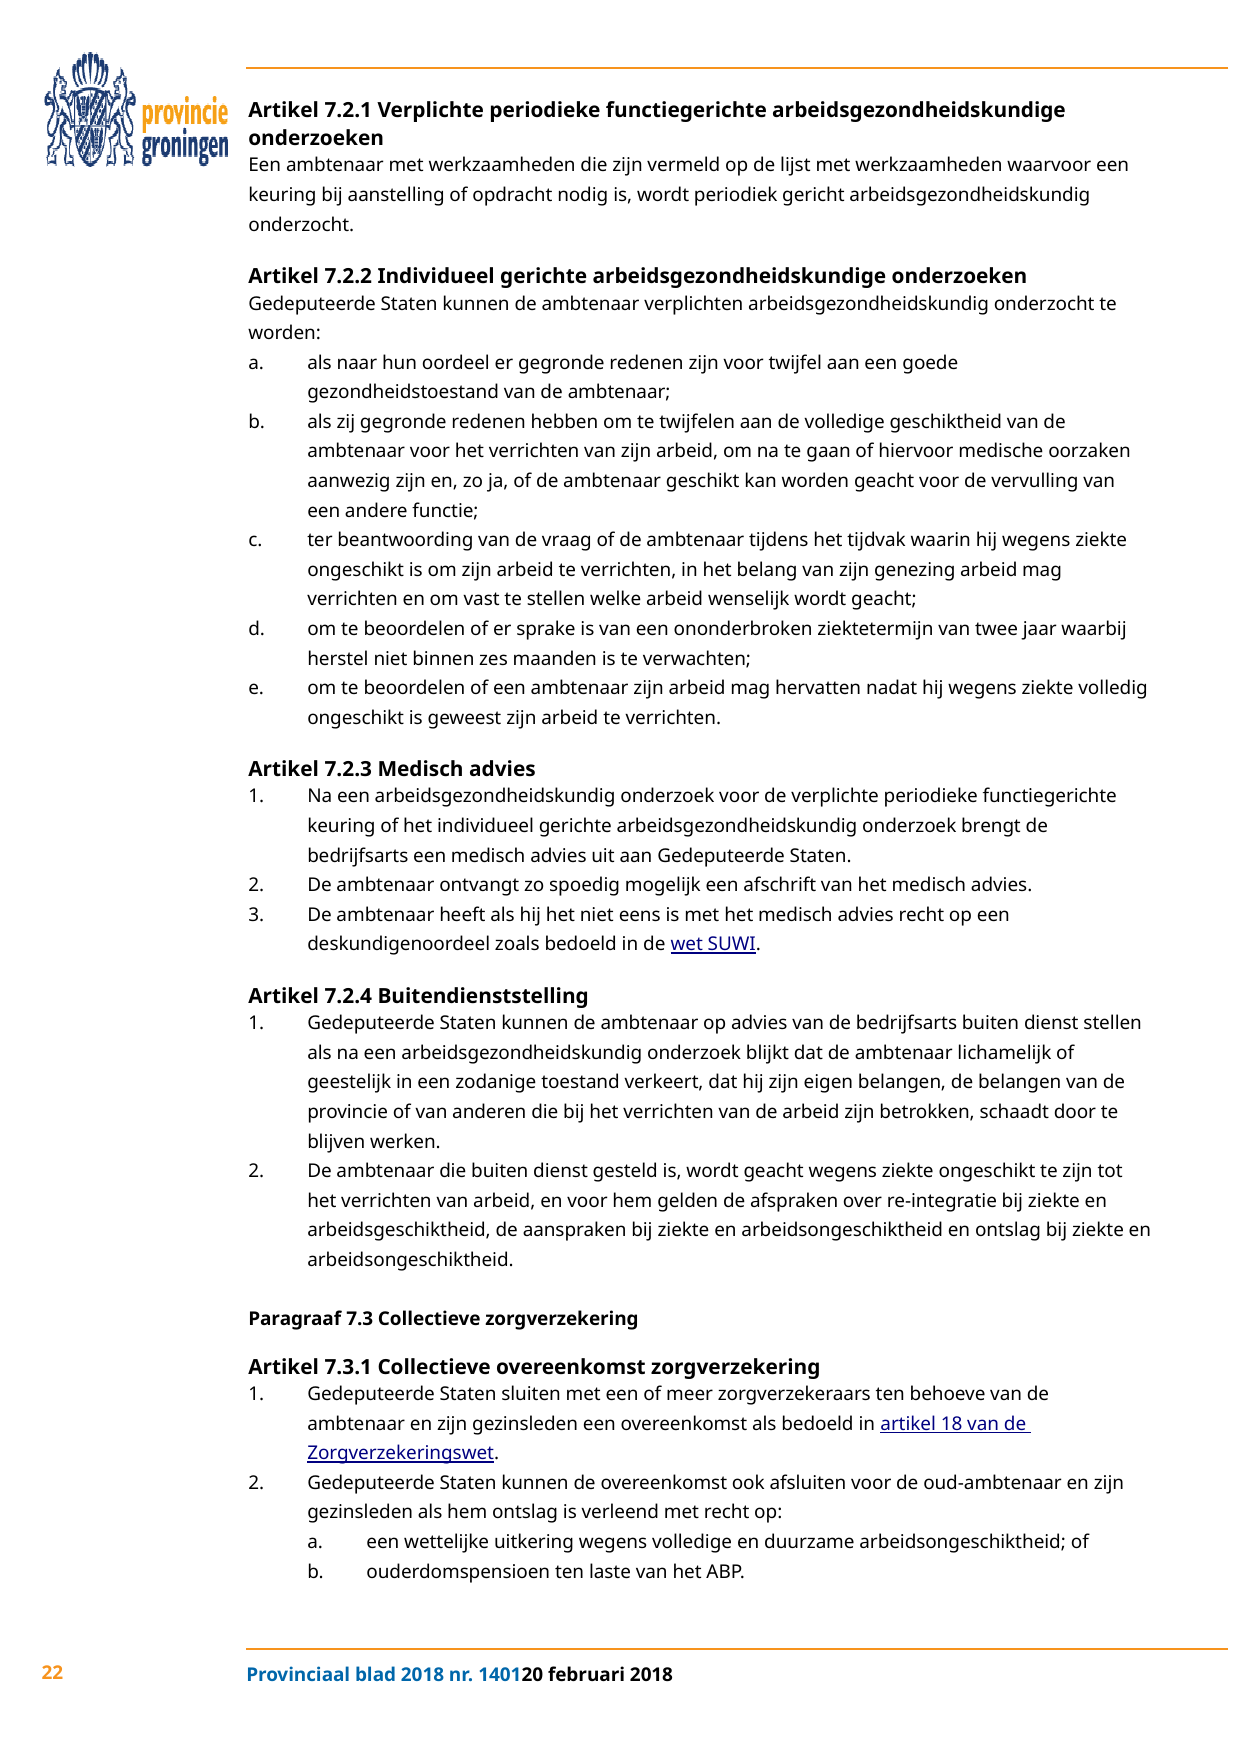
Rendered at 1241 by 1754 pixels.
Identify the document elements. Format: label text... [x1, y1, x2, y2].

text Gedeputeerde Staten kunnen de ambtenaar verplichten arbeidsgezondheidskundig onderzocht te worden: [248, 290, 1152, 345]
list om te beoordelen of een ambtenaar zijn arbeid mag hervatten nadat hij wegens ziekte volledig ongeschikt is geweest zijn arbeid te verrichten. [248, 674, 1152, 729]
list De ambtenaar heeft als hij het niet eens is met het medisch advies recht op een deskundigenoordeel zoals bedoeld in de wet SUWI. [248, 901, 1152, 956]
text Een ambtenaar met werkzaamheden die zijn vermeld op de lijst met werkzaamheden waarvoor een keuring bij aanstelling of opdracht nodig is, wordt periodiek gericht arbeidsgezondheidskundig onderzocht. [248, 152, 1152, 237]
text Artikel 7.2.4 Buitendienststelling [248, 981, 1152, 1009]
list ter beantwoording van de vraag of de ambtenaar tijdens het tijdvak waarin hij wegens ziekte ongeschikt is om zijn arbeid te verrichten, in het belang van zijn genezing arbeid mag verrichten en om vast te stellen welke arbeid wenselijk wordt geacht; [248, 526, 1152, 611]
text Artikel 7.2.2 Individueel gerichte arbeidsgezondheidskundige onderzoeken [248, 261, 1152, 290]
list Gedeputeerde Staten kunnen de overeenkomst ook afsluiten voor de oud-ambtenaar en zijn gezinsleden als hem ontslag is verleend met recht op: [248, 1469, 1152, 1524]
list De ambtenaar die buiten dienst gesteld is, wordt geacht wegens ziekte ongeschikt te zijn tot het verrichten van arbeid, en voor hem gelden de afspraken over re-integratie bij ziekte en arbeidsgeschiktheid, de aanspraken bij ziekte en arbeidsongeschiktheid en ontslag bij ziekte en arbeidsongeschiktheid. [248, 1157, 1152, 1272]
list een wettelijke uitkering wegens volledige en duurzame arbeidsongeschiktheid; of [307, 1528, 1152, 1554]
text Paragraaf 7.3 Collectieve zorgverzekering [248, 1305, 1152, 1331]
list als naar hun oordeel er gegronde redenen zijn voor twijfel aan een goede gezondheidstoestand van de ambtenaar; [248, 349, 1152, 404]
list als zij gegronde redenen hebben om te twijfelen aan de volledige geschiktheid van de ambtenaar voor het verrichten van zijn arbeid, om na te gaan of hiervoor medische oorzaken aanwezig zijn en, zo ja, of de ambtenaar geschikt kan worden geacht voor de vervulling van een andere functie; [248, 408, 1152, 522]
text Artikel 7.3.1 Collectieve overeenkomst zorgverzekering [248, 1352, 1152, 1380]
list om te beoordelen of er sprake is van een ononderbroken ziektetermijn van twee jaar waarbij herstel niet binnen zes maanden is te verwachten; [248, 615, 1152, 670]
text Artikel 7.2.1 Verplichte periodieke functiegerichte arbeidsgezondheidskundige onderzoeken [248, 95, 1152, 152]
list Gedeputeerde Staten kunnen de ambtenaar op advies van de bedrijfsarts buiten dienst stellen als na een arbeidsgezondheidskundig onderzoek blijkt dat de ambtenaar lichamelijk of geestelijk in een zodanige toestand verkeert, dat hij zijn eigen belangen, de belangen van de provincie of van anderen die bij het verrichten van de arbeid zijn betrokken, schaadt door te blijven werken. [248, 1009, 1152, 1153]
list ouderdomspensioen ten laste van het ABP. [307, 1558, 1152, 1583]
text Artikel 7.2.3 Medisch advies [248, 754, 1152, 783]
list Gedeputeerde Staten sluiten met een of meer zorgverzekeraars ten behoeve van de ambtenaar en zijn gezinsleden een overeenkomst als bedoeld in artikel 18 van de Zorgverzekeringswet. [248, 1380, 1152, 1465]
picture [41, 47, 231, 172]
list Na een arbeidsgezondheidskundig onderzoek voor de verplichte periodieke functiegerichte keuring of het individueel gerichte arbeidsgezondheidskundig onderzoek brengt de bedrijfsarts een medisch advies uit aan Gedeputeerde Staten. [248, 783, 1152, 868]
list De ambtenaar ontvangt zo spoedig mogelijk een afschrift van het medisch advies. [248, 871, 1152, 897]
